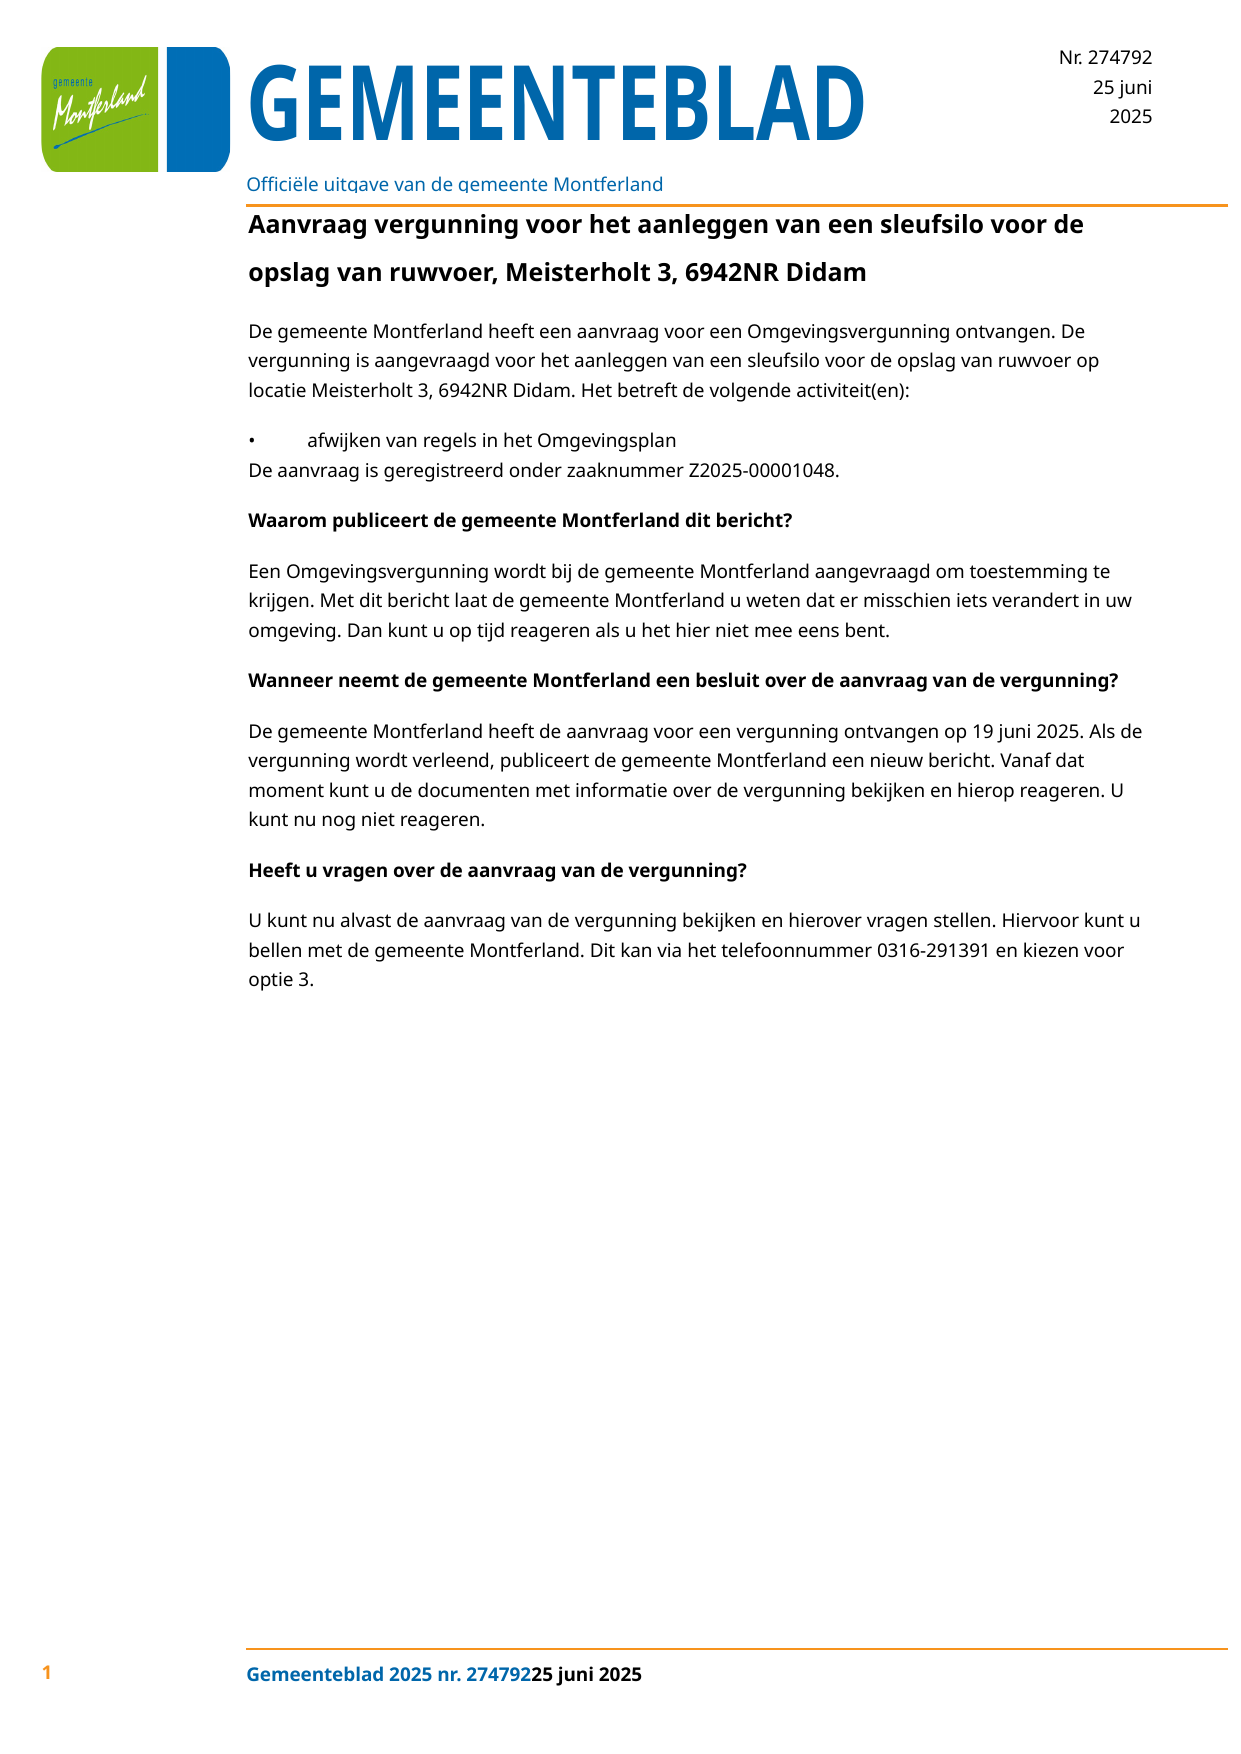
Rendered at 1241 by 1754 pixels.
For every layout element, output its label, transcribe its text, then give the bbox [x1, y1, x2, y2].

text De gemeente Montferland heeft een aanvraag voor een Omgevingsvergunning ontvangen. De vergunning is aangevraagd voor het aanleggen van een sleufsilo voor de opslag van ruwvoer op locatie Meisterholt 3, 6942NR Didam. Het betreft de volgende activiteit(en): [248, 318, 1152, 403]
picture [41, 47, 231, 172]
text Heeft u vragen over de aanvraag van de vergunning? [248, 857, 1152, 883]
list afwijken van regels in het Omgevingsplan [248, 427, 1152, 453]
text De gemeente Montferland heeft de aanvraag voor een vergunning ontvangen op 19 juni 2025. Als de vergunning wordt verleend, publiceert de gemeente Montferland een nieuw bericht. Vanaf dat moment kunt u de documenten met informatie over de vergunning bekijken en hierop reageren. U kunt nu nog niet reageren. [248, 718, 1152, 832]
text Waarom publiceert de gemeente Montferland dit bericht? [248, 507, 1152, 533]
text Aanvraag vergunning voor het aanleggen van een sleufsilo voor de opslag van ruwvoer, Meisterholt 3, 6942NR Didam [248, 207, 1152, 288]
text De aanvraag is geregistreerd onder zaaknummer Z2025-00001048. [248, 457, 1152, 483]
text Een Omgevingsvergunning wordt bij de gemeente Montferland aangevraagd om toestemming te krijgen. Met dit bericht laat de gemeente Montferland u weten dat er misschien iets verandert in uw omgeving. Dan kunt u op tijd reageren als u het hier niet mee eens bent. [248, 558, 1152, 643]
text U kunt nu alvast de aanvraag van de vergunning bekijken en hierover vragen stellen. Hiervoor kunt u bellen met de gemeente Montferland. Dit kan via het telefoonnummer 0316-291391 en kiezen voor optie 3. [248, 907, 1152, 992]
text Wanneer neemt de gemeente Montferland een besluit over de aanvraag van de vergunning? [248, 667, 1152, 693]
